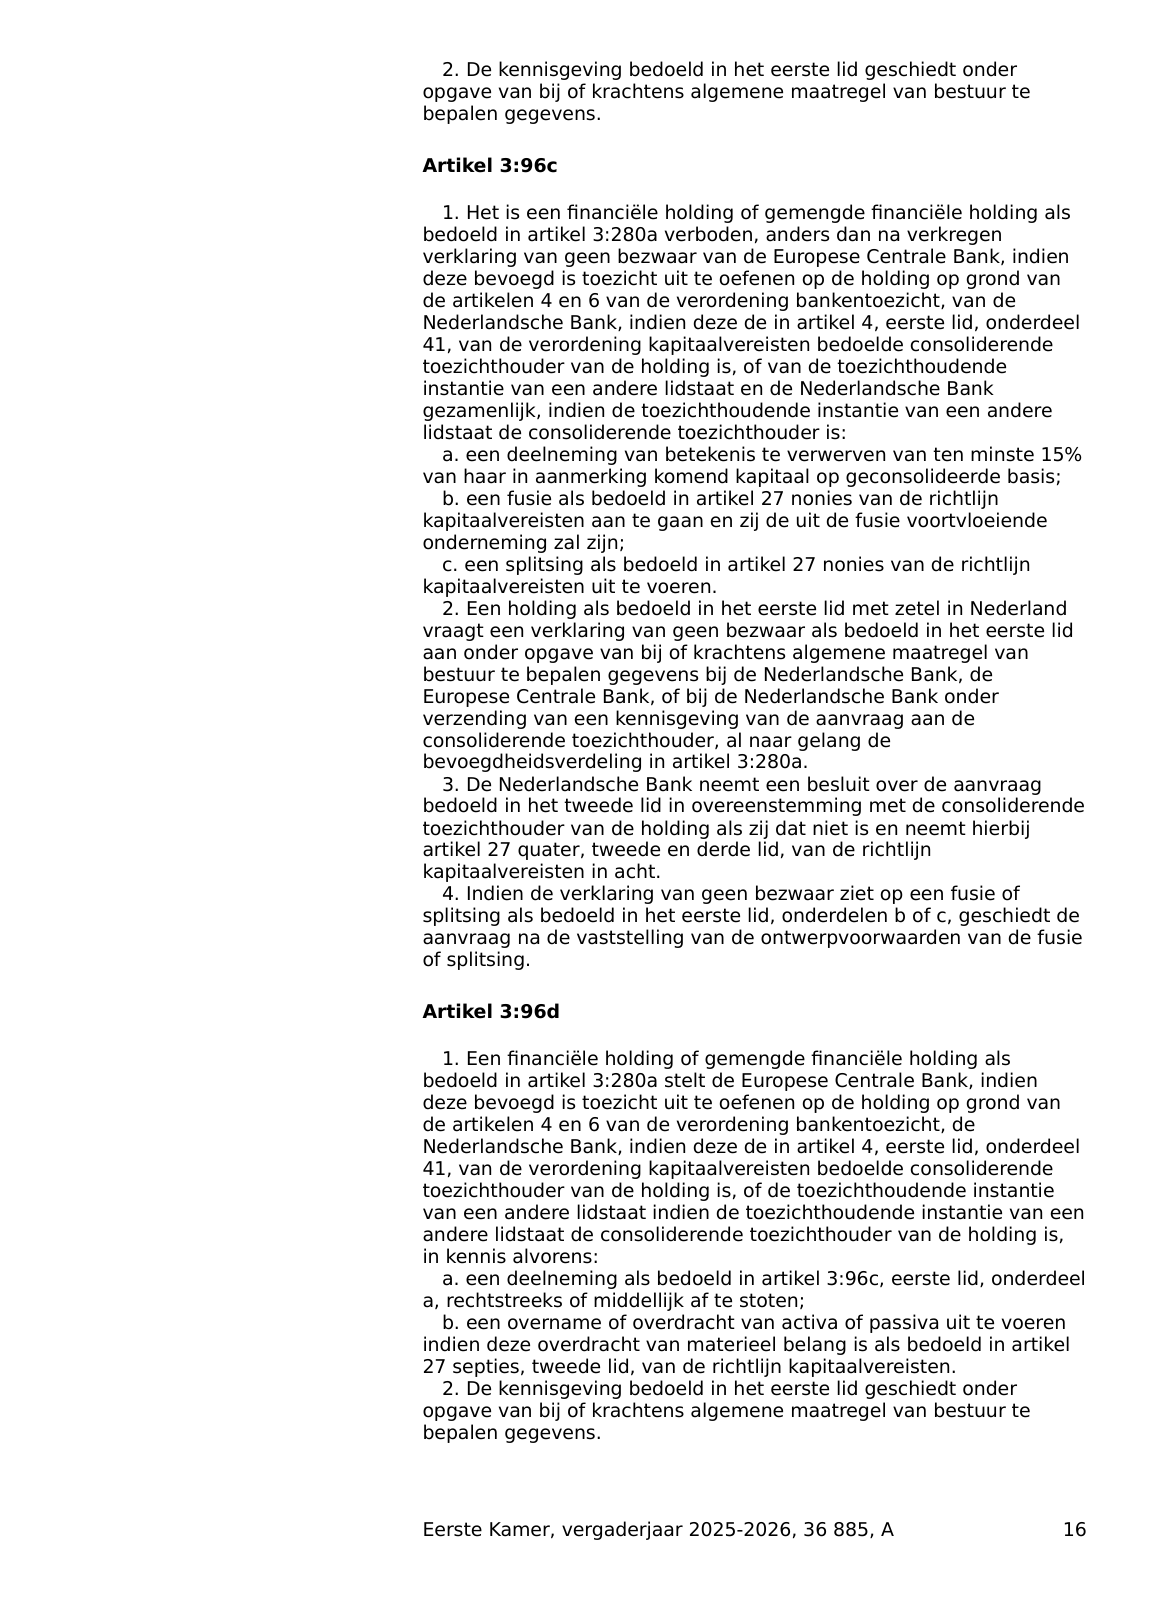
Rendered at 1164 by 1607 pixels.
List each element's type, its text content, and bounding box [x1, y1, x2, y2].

text 2. De kennisgeving bedoeld in het eerste lid geschiedt onder opgave van bij of krachtens algemene maatregel van bestuur te bepalen gegevens. [422, 59, 1087, 125]
text c. een splitsing als bedoeld in artikel 27 nonies van de richtlijn kapitaalvereisten uit te voeren. [422, 554, 1087, 598]
text 3. De Nederlandsche Bank neemt een besluit over de aanvraag bedoeld in het tweede lid in overeenstemming met de consoliderende toezichthouder van de holding als zij dat niet is en neemt hierbij artikel 27 quater, tweede en derde lid, van de richtlijn kapitaalvereisten in acht. [422, 773, 1087, 883]
text 2. Een holding als bedoeld in het eerste lid met zetel in Nederland vraagt een verklaring van geen bezwaar als bedoeld in het eerste lid aan onder opgave van bij of krachtens algemene maatregel van bestuur te bepalen gegevens bij de Nederlandsche Bank, de Europese Centrale Bank, of bij de Nederlandsche Bank onder verzending van een kennisgeving van de aanvraag aan de consoliderende toezichthouder, al naar gelang de bevoegdheidsverdeling in artikel 3:280a. [422, 598, 1087, 773]
text a. een deelneming als bedoeld in artikel 3:96c, eerste lid, onderdeel a, rechtstreeks of middellijk af te stoten; [422, 1268, 1087, 1312]
subtitle Artikel 3:96d [422, 1001, 1087, 1023]
subtitle Artikel 3:96c [422, 155, 1087, 177]
text b. een overname of overdracht van activa of passiva uit te voeren indien deze overdracht van materieel belang is als bedoeld in artikel 27 septies, tweede lid, van de richtlijn kapitaalvereisten. [422, 1312, 1087, 1378]
text 1. Het is een financiële holding of gemengde financiële holding als bedoeld in artikel 3:280a verboden, anders dan na verkregen verklaring van geen bezwaar van de Europese Centrale Bank, indien deze bevoegd is toezicht uit te oefenen op de holding op grond van de artikelen 4 en 6 van de verordening bankentoezicht, van de Nederlandsche Bank, indien deze de in artikel 4, eerste lid, onderdeel 41, van de verordening kapitaalvereisten bedoelde consoliderende toezichthouder van de holding is, of van de toezichthoudende instantie van een andere lidstaat en de Nederlandsche Bank gezamenlijk, indien de toezichthoudende instantie van een andere lidstaat de consoliderende toezichthouder is: [422, 202, 1087, 444]
text a. een deelneming van betekenis te verwerven van ten minste 15% van haar in aanmerking komend kapitaal op geconsolideerde basis; [422, 444, 1087, 488]
text b. een fusie als bedoeld in artikel 27 nonies van de richtlijn kapitaalvereisten aan te gaan en zij de uit de fusie voortvloeiende onderneming zal zijn; [422, 488, 1087, 554]
text 2. De kennisgeving bedoeld in het eerste lid geschiedt onder opgave van bij of krachtens algemene maatregel van bestuur te bepalen gegevens. [422, 1378, 1087, 1444]
text 1. Een financiële holding of gemengde financiële holding als bedoeld in artikel 3:280a stelt de Europese Centrale Bank, indien deze bevoegd is toezicht uit te oefenen op de holding op grond van de artikelen 4 en 6 van de verordening bankentoezicht, de Nederlandsche Bank, indien deze de in artikel 4, eerste lid, onderdeel 41, van de verordening kapitaalvereisten bedoelde consoliderende toezichthouder van de holding is, of de toezichthoudende instantie van een andere lidstaat indien de toezichthoudende instantie van een andere lidstaat de consoliderende toezichthouder van de holding is, in kennis alvorens: [422, 1048, 1087, 1268]
text 4. Indien de verklaring van geen bezwaar ziet op een fusie of splitsing als bedoeld in het eerste lid, onderdelen b of c, geschiedt de aanvraag na de vaststelling van de ontwerpvoorwaarden van de fusie of splitsing. [422, 883, 1087, 971]
